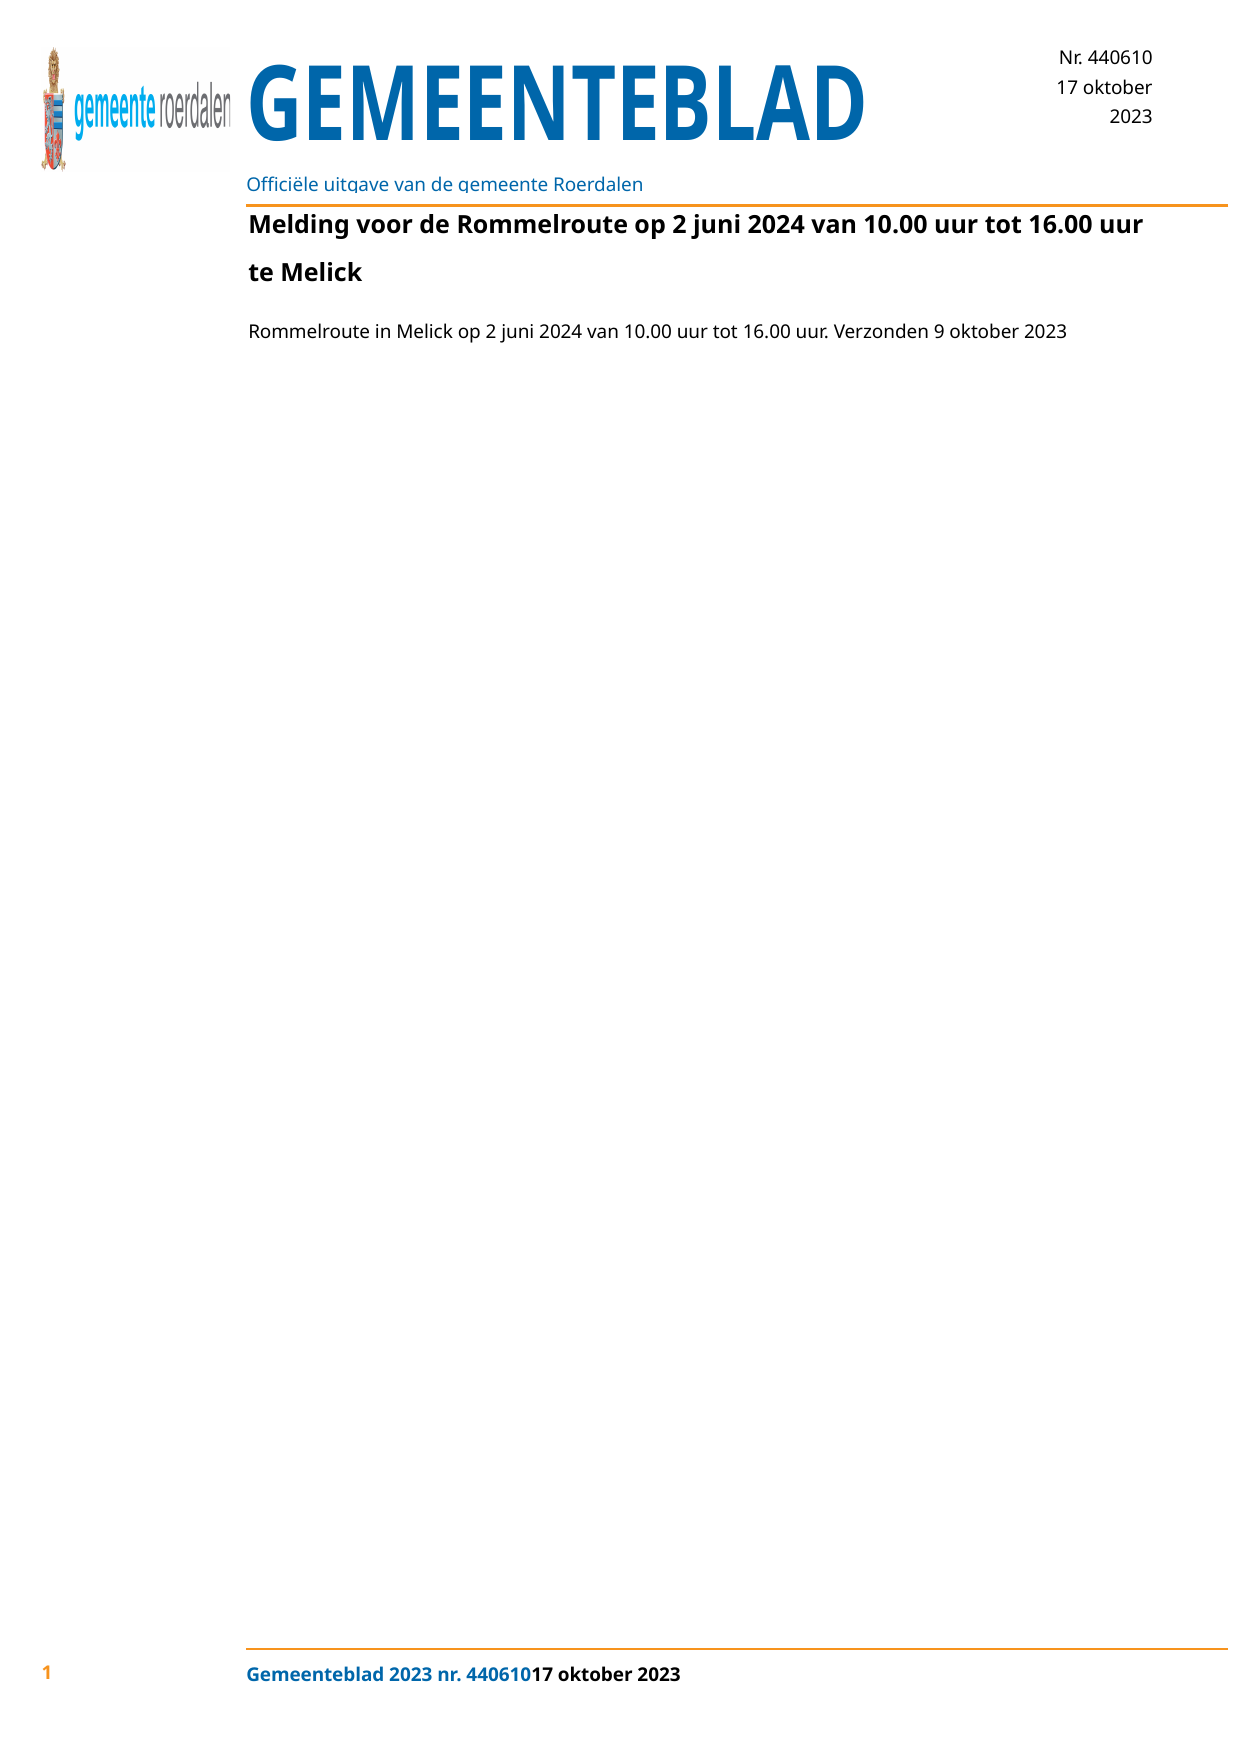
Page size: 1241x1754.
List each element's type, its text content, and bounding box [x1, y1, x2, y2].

picture [41, 47, 231, 172]
text Rommelroute in Melick op 2 juni 2024 van 10.00 uur tot 16.00 uur. Verzonden 9 oktober 2023 [248, 318, 1152, 344]
text Melding voor de Rommelroute op 2 juni 2024 van 10.00 uur tot 16.00 uur te Melick [248, 207, 1152, 288]
